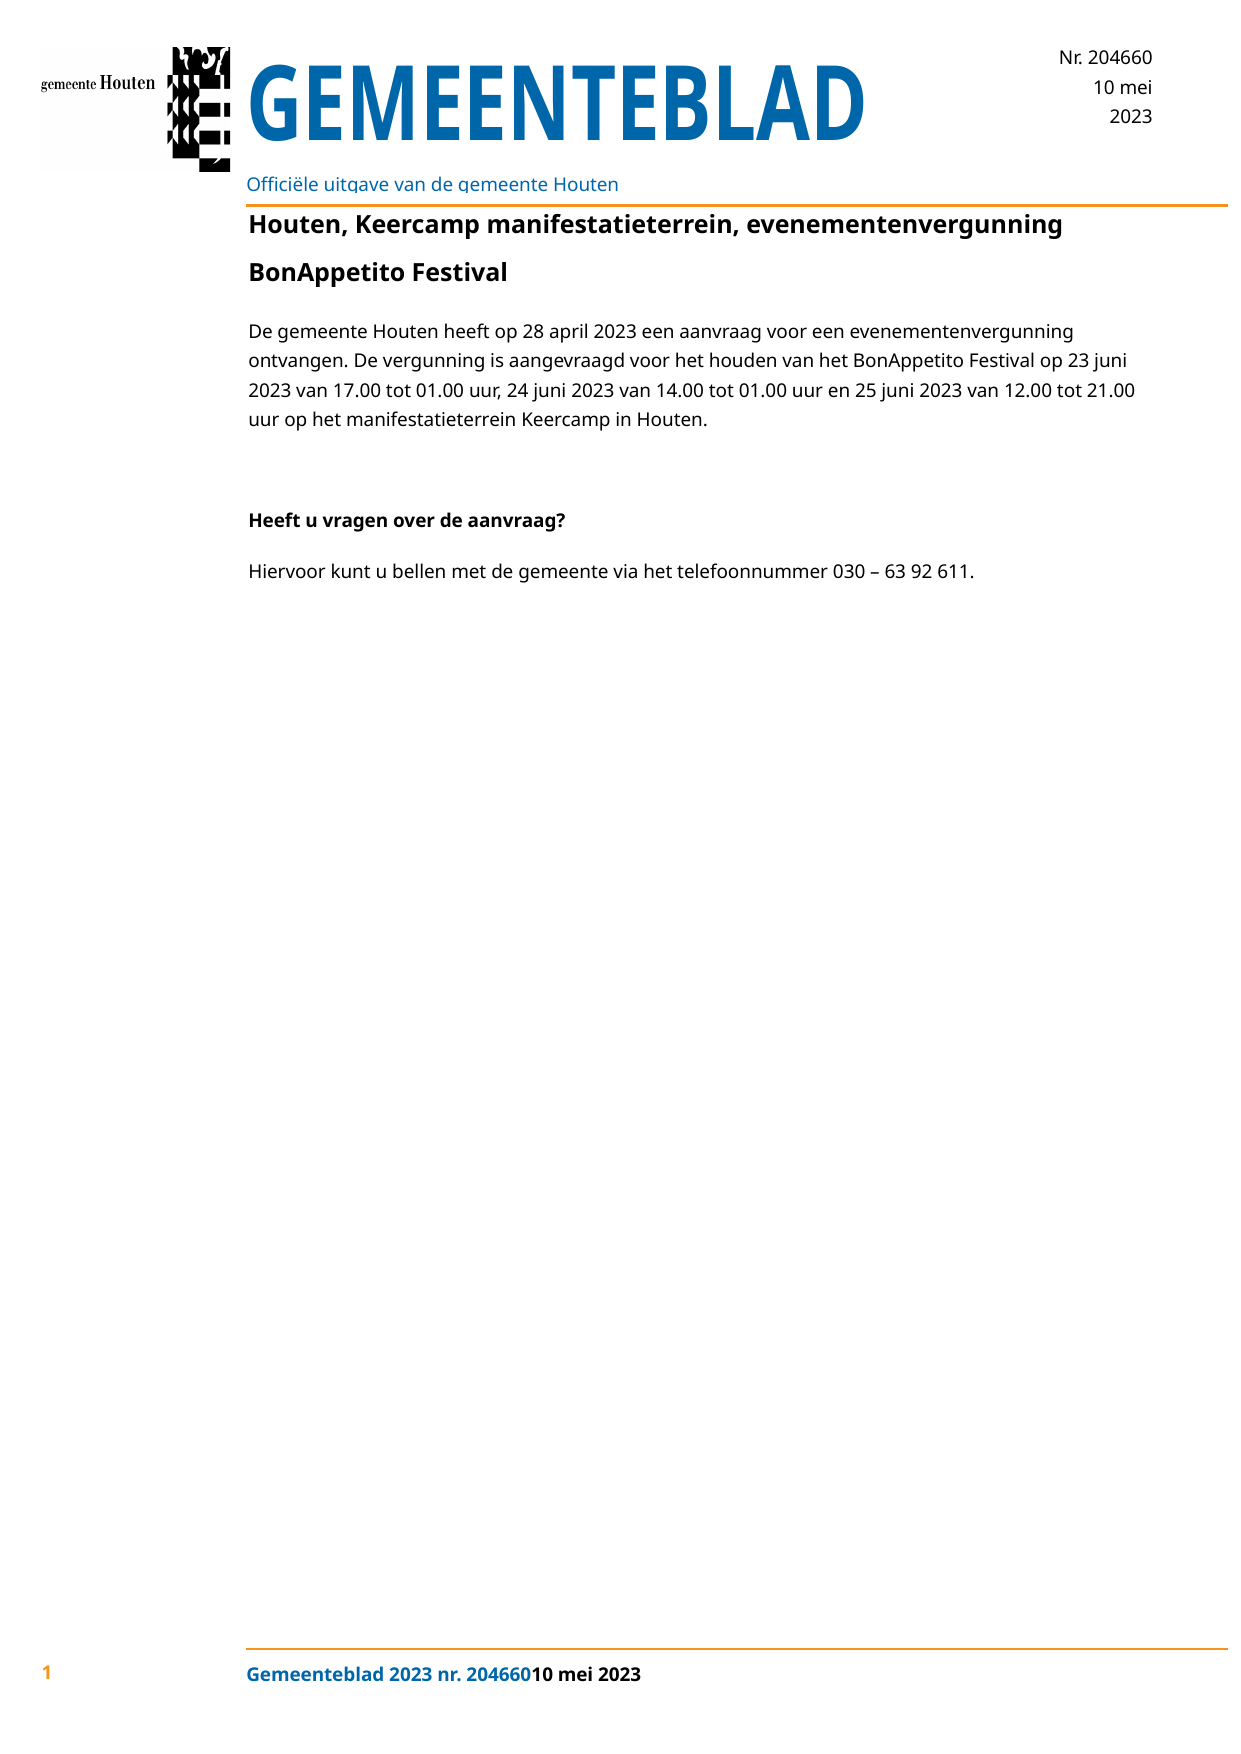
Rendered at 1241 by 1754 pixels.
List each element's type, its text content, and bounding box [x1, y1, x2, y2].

text Hiervoor kunt u bellen met de gemeente via het telefoonnummer 030 – 63 92 611. [248, 558, 1152, 584]
text Heeft u vragen over de aanvraag? [248, 507, 1152, 533]
text De gemeente Houten heeft op 28 april 2023 een aanvraag voor een evenementenvergunning ontvangen. De vergunning is aangevraagd voor het houden van het BonAppetito Festival op 23 juni 2023 van 17.00 tot 01.00 uur, 24 juni 2023 van 14.00 tot 01.00 uur en 25 juni 2023 van 12.00 tot 21.00 uur op het manifestatieterrein Keercamp in Houten. [248, 318, 1152, 432]
picture [41, 47, 231, 172]
text Houten, Keercamp manifestatieterrein, evenementenvergunning BonAppetito Festival [248, 207, 1152, 288]
